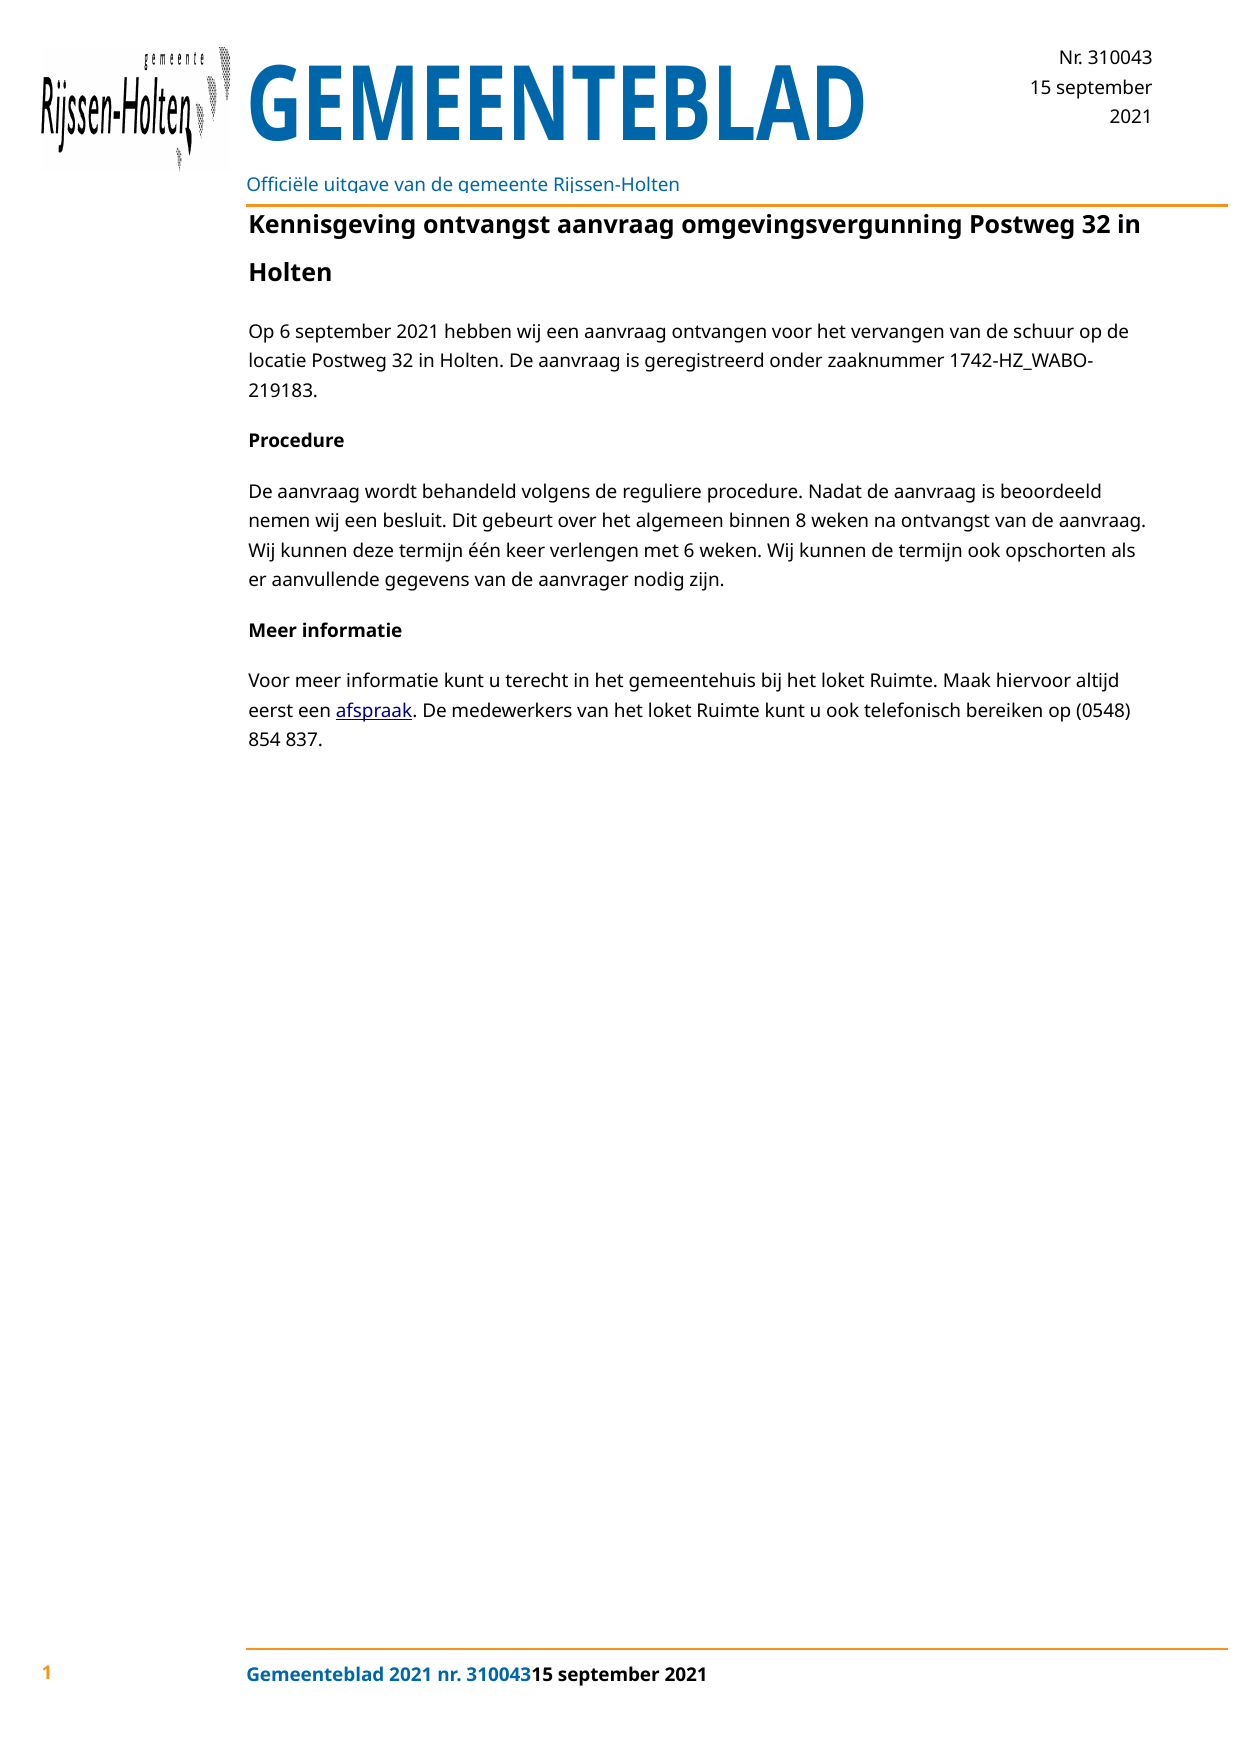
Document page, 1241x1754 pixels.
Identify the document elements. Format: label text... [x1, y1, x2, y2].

text Kennisgeving ontvangst aanvraag omgevingsvergunning Postweg 32 in Holten [248, 207, 1152, 288]
picture [41, 47, 231, 172]
text Procedure [248, 427, 1152, 453]
text Meer informatie [248, 617, 1152, 643]
text Voor meer informatie kunt u terecht in het gemeentehuis bij het loket Ruimte. Maak hiervoor altijd eerst een afspraak. De medewerkers van het loket Ruimte kunt u ook telefonisch bereiken op (0548) 854 837. [248, 667, 1152, 752]
text De aanvraag wordt behandeld volgens de reguliere procedure. Nadat de aanvraag is beoordeeld nemen wij een besluit. Dit gebeurt over het algemeen binnen 8 weken na ontvangst van de aanvraag. Wij kunnen deze termijn één keer verlengen met 6 weken. Wij kunnen de termijn ook opschorten als er aanvullende gegevens van de aanvrager nodig zijn. [248, 478, 1152, 592]
text Op 6 september 2021 hebben wij een aanvraag ontvangen voor het vervangen van de schuur op de locatie Postweg 32 in Holten. De aanvraag is geregistreerd onder zaaknummer 1742-HZ_WABO-219183. [248, 318, 1152, 403]
